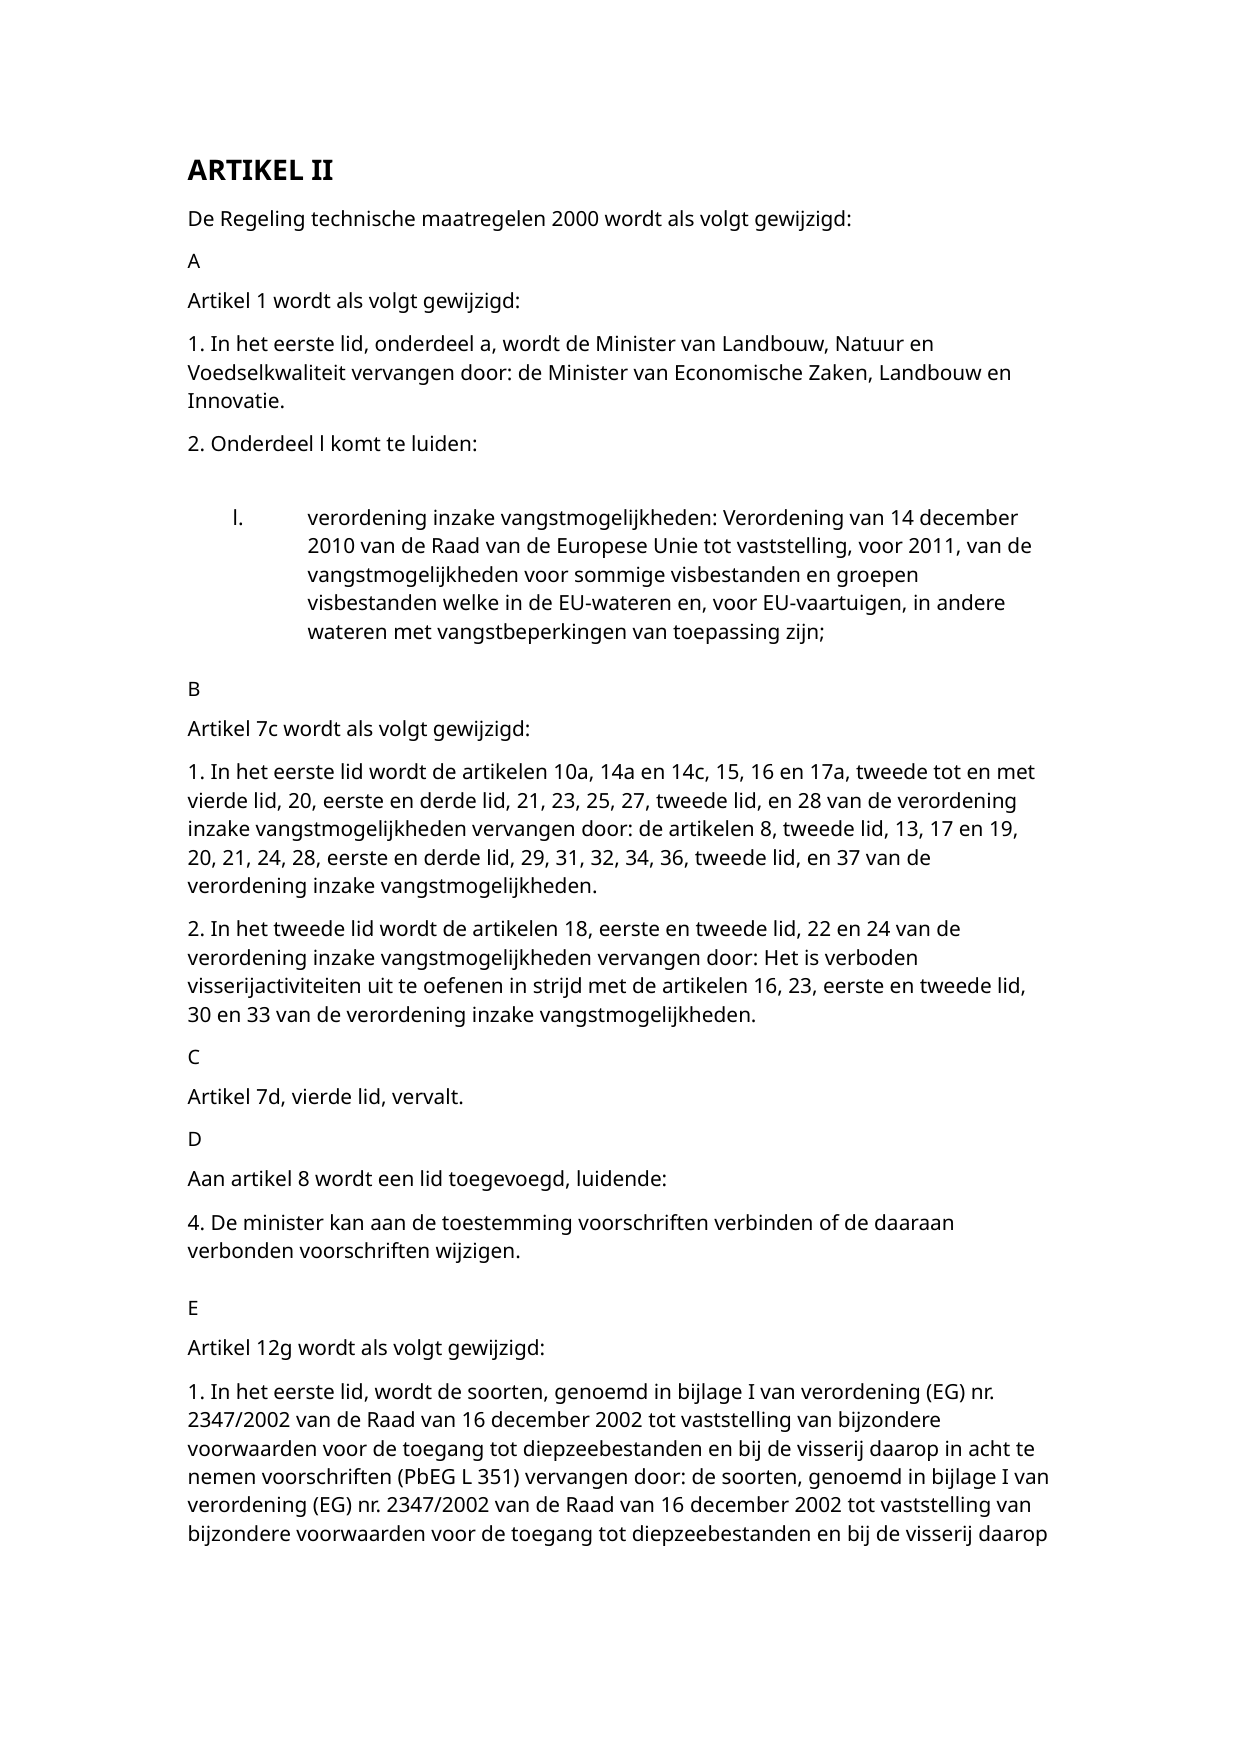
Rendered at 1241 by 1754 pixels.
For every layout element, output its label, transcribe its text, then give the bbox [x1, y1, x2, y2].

text 1. In het eerste lid, onderdeel a, wordt de Minister van Landbouw, Natuur en Voedselkwaliteit vervangen door: de Minister van Economische Zaken, Landbouw en Innovatie. [187, 329, 1053, 414]
text E [187, 1294, 1053, 1322]
text Artikel 1 wordt als volgt gewijzigd: [187, 286, 1053, 314]
text 2. In het tweede lid wordt de artikelen 18, eerste en tweede lid, 22 en 24 van de verordening inzake vangstmogelijkheden vervangen door: Het is verboden visserijactiviteiten uit te oefenen in strijd met de artikelen 16, 23, eerste en tweede lid, 30 en 33 van de verordening inzake vangstmogelijkheden. [187, 914, 1053, 1028]
text C [187, 1043, 1053, 1070]
text 1. In het eerste lid, wordt de soorten, genoemd in bijlage I van verordening (EG) nr. 2347/2002 van de Raad van 16 december 2002 tot vaststelling van bijzondere voorwaarden voor de toegang tot diepzeebestanden en bij de visserij daarop in acht te nemen voorschriften (PbEG L 351) vervangen door: de soorten, genoemd in bijlage I van verordening (EG) nr. 2347/2002 van de Raad van 16 december 2002 tot vaststelling van bijzondere voorwaarden voor de toegang tot diepzeebestanden en bij de visserij daarop [187, 1377, 1053, 1547]
text Artikel 12g wordt als volgt gewijzigd: [187, 1333, 1053, 1362]
text 2. Onderdeel l komt te luiden: [187, 429, 1053, 458]
text De Regeling technische maatregelen 2000 wordt als volgt gewijzigd: [187, 204, 1053, 232]
text Artikel 7d, vierde lid, vervalt. [187, 1082, 1053, 1111]
text Artikel 7c wordt als volgt gewijzigd: [187, 714, 1053, 742]
text A [187, 247, 1053, 274]
subtitle ARTIKEL II [187, 150, 1053, 189]
text 4. De minister kan aan de toestemming voorschriften verbinden of de daaraan verbonden voorschriften wijzigen. [187, 1208, 1053, 1264]
text Aan artikel 8 wordt een lid toegevoegd, luidende: [187, 1164, 1053, 1193]
text D [187, 1126, 1053, 1152]
list verordening inzake vangstmogelijkheden: Verordening van 14 december 2010 van de Raad van de Europese Unie tot vaststelling, voor 2011, van de vangstmogelijkheden voor sommige visbestanden en groepen visbestanden welke in de EU-wateren en, voor EU-vaartuigen, in andere wateren met vangstbeperkingen van toepassing zijn; [232, 503, 1053, 645]
text B [187, 675, 1053, 702]
text 1. In het eerste lid wordt de artikelen 10a, 14a en 14c, 15, 16 en 17a, tweede tot en met vierde lid, 20, eerste en derde lid, 21, 23, 25, 27, tweede lid, en 28 van de verordening inzake vangstmogelijkheden vervangen door: de artikelen 8, tweede lid, 13, 17 en 19, 20, 21, 24, 28, eerste en derde lid, 29, 31, 32, 34, 36, tweede lid, en 37 van de verordening inzake vangstmogelijkheden. [187, 757, 1053, 899]
